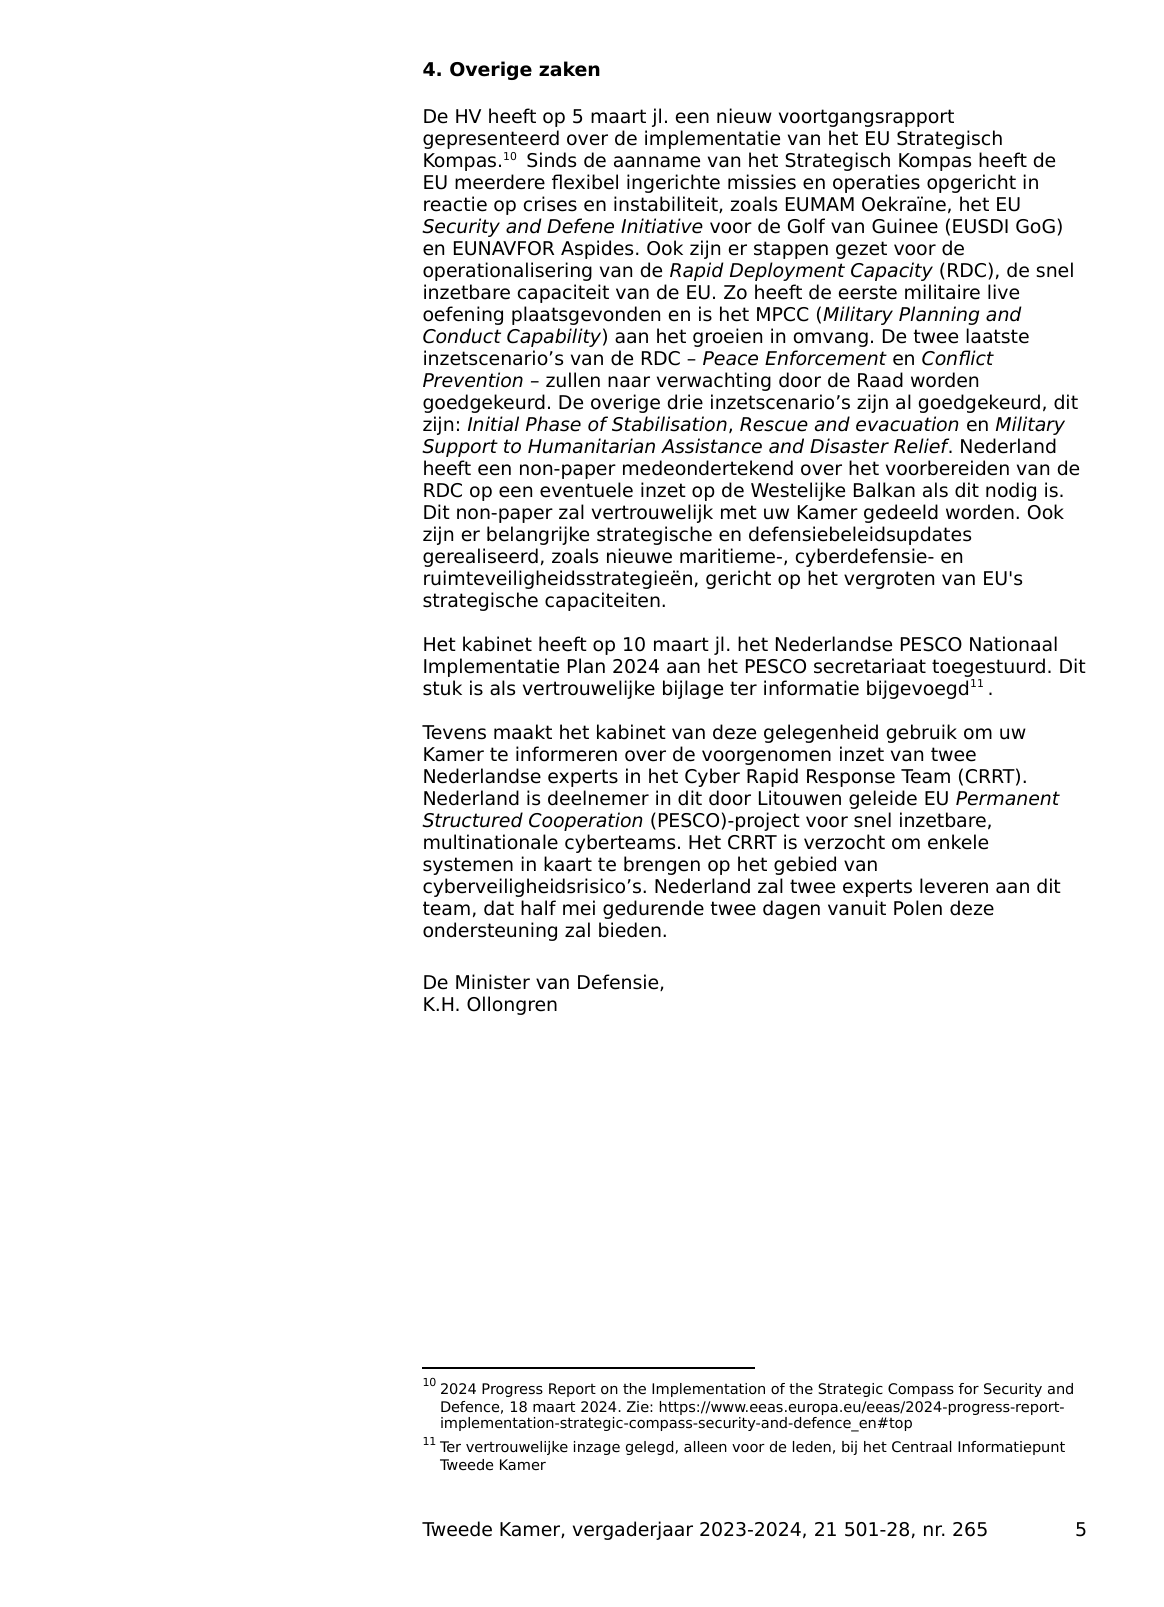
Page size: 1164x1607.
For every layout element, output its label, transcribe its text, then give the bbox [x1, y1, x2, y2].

text Het kabinet heeft op 10 maart jl. het Nederlandse PESCO Nationaal Implementatie Plan 2024 aan het PESCO secretariaat toegestuurd. Dit stuk is als vertrouwelijke bijlage ter informatie bijgevoegd. [422, 634, 1087, 700]
text De Minister van Defensie, K.H. Ollongren [422, 972, 1087, 1016]
text Ter vertrouwelijke inzage gelegd, alleen voor de leden, bij het Centraal Informatiepunt Tweede Kamer [422, 1435, 1087, 1474]
text Tevens maakt het kabinet van deze gelegenheid gebruik om uw Kamer te informeren over de voorgenomen inzet van twee Nederlandse experts in het Cyber Rapid Response Team (CRRT). Nederland is deelnemer in dit door Litouwen geleide EU Permanent Structured Cooperation (PESCO)-project voor snel inzetbare, multinationale cyberteams. Het CRRT is verzocht om enkele systemen in kaart te brengen op het gebied van cyberveiligheidsrisico’s. Nederland zal twee experts leveren aan dit team, dat half mei gedurende twee dagen vanuit Polen deze ondersteuning zal bieden. [422, 722, 1087, 942]
text De HV heeft op 5 maart jl. een nieuw voortgangsrapport gepresenteerd over de implementatie van het EU Strategisch Kompas. Sinds de aanname van het Strategisch Kompas heeft de EU meerdere flexibel ingerichte missies en operaties opgericht in reactie op crises en instabiliteit, zoals EUMAM Oekraïne, het EU Security and Defene Initiative voor de Golf van Guinee (EUSDI GoG) en EUNAVFOR Aspides. Ook zijn er stappen gezet voor de operationalisering van de Rapid Deployment Capacity (RDC), de snel inzetbare capaciteit van de EU. Zo heeft de eerste militaire live oefening plaatsgevonden en is het MPCC (Military Planning and Conduct Capability) aan het groeien in omvang. De twee laatste inzetscenario’s van de RDC – Peace Enforcement en Conflict Prevention – zullen naar verwachting door de Raad worden goedgekeurd. De overige drie inzetscenario’s zijn al goedgekeurd, dit zijn: Initial Phase of Stabilisation, Rescue and evacuation en Military Support to Humanitarian Assistance and Disaster Relief. Nederland heeft een non-paper medeondertekend over het voorbereiden van de RDC op een eventuele inzet op de Westelijke Balkan als dit nodig is. Dit non-paper zal vertrouwelijk met uw Kamer gedeeld worden. Ook zijn er belangrijke strategische en defensiebeleidsupdates gerealiseerd, zoals nieuwe maritieme-, cyberdefensie- en ruimteveiligheidsstrategieën, gericht op het vergroten van EU's strategische capaciteiten. [422, 106, 1087, 612]
subtitle 4. Overige zaken [422, 59, 1087, 81]
text 2024 Progress Report on the Implementation of the Strategic Compass for Security and Defence, 18 maart 2024. Zie: https://www.eeas.europa.eu/eeas/2024-progress-report-implementation-strategic-compass-security-and-defence_en#top [422, 1377, 1087, 1432]
